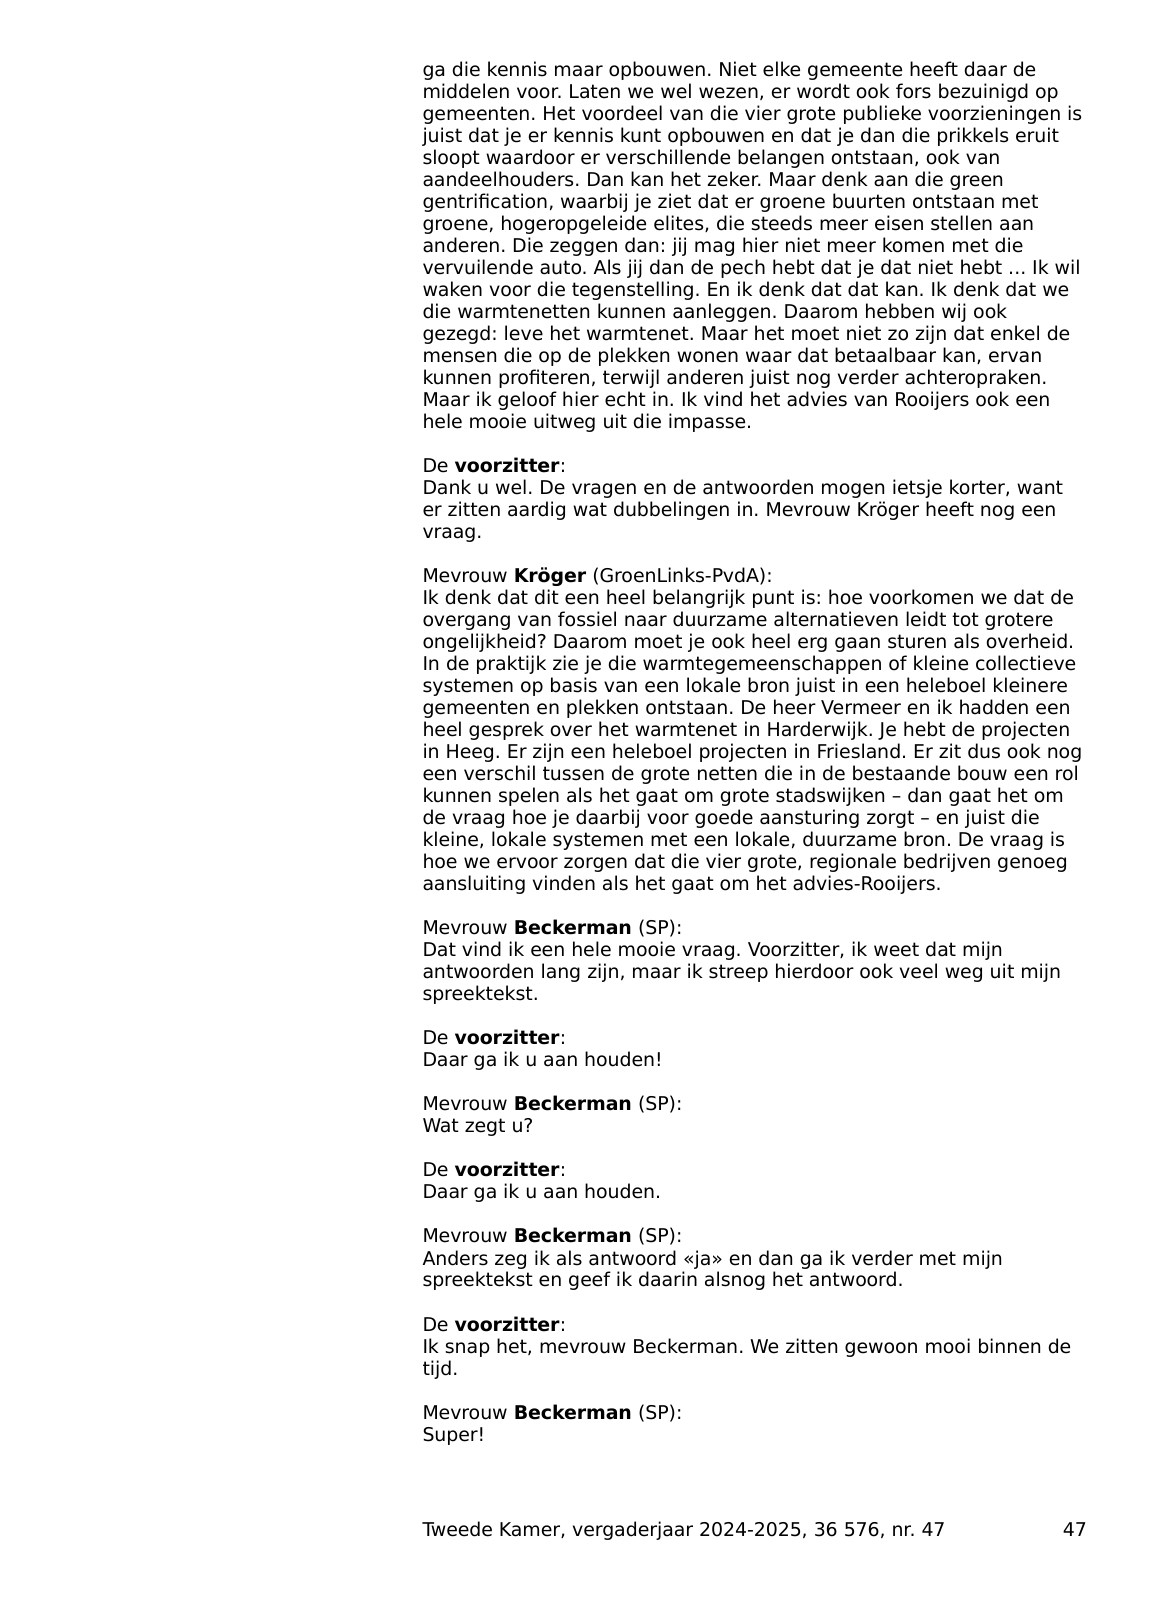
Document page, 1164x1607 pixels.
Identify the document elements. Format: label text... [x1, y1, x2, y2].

text Mevrouw Beckerman (SP): [422, 1093, 1087, 1115]
text Daar ga ik u aan houden! [422, 1049, 1087, 1071]
text Mevrouw Beckerman (SP): [422, 1402, 1087, 1424]
text Mevrouw Kröger (GroenLinks-PvdA): [422, 565, 1087, 587]
text Anders zeg ik als antwoord «ja» en dan ga ik verder met mijn spreektekst en geef ik daarin alsnog het antwoord. [422, 1247, 1087, 1291]
text Mevrouw Beckerman (SP): [422, 1225, 1087, 1247]
text De voorzitter: [422, 455, 1087, 477]
text De voorzitter: [422, 1159, 1087, 1181]
text Daar ga ik u aan houden. [422, 1181, 1087, 1203]
text Dat vind ik een hele mooie vraag. Voorzitter, ik weet dat mijn antwoorden lang zijn, maar ik streep hierdoor ook veel weg uit mijn spreektekst. [422, 939, 1087, 1005]
text Dank u wel. De vragen en de antwoorden mogen ietsje korter, want er zitten aardig wat dubbelingen in. Mevrouw Kröger heeft nog een vraag. [422, 477, 1087, 543]
text De voorzitter: [422, 1027, 1087, 1049]
text ga die kennis maar opbouwen. Niet elke gemeente heeft daar de middelen voor. Laten we wel wezen, er wordt ook fors bezuinigd op gemeenten. Het voordeel van die vier grote publieke voorzieningen is juist dat je er kennis kunt opbouwen en dat je dan die prikkels eruit sloopt waardoor er verschillende belangen ontstaan, ook van aandeelhouders. Dan kan het zeker. Maar denk aan die green gentrification, waarbij je ziet dat er groene buurten ontstaan met groene, hogeropgeleide elites, die steeds meer eisen stellen aan anderen. Die zeggen dan: jij mag hier niet meer komen met die vervuilende auto. Als jij dan de pech hebt dat je dat niet hebt ... Ik wil waken voor die tegenstelling. En ik denk dat dat kan. Ik denk dat we die warmtenetten kunnen aanleggen. Daarom hebben wij ook gezegd: leve het warmtenet. Maar het moet niet zo zijn dat enkel de mensen die op de plekken wonen waar dat betaalbaar kan, ervan kunnen profiteren, terwijl anderen juist nog verder achteropraken. Maar ik geloof hier echt in. Ik vind het advies van Rooijers ook een hele mooie uitweg uit die impasse. [422, 59, 1087, 433]
text Super! [422, 1424, 1087, 1446]
text Ik denk dat dit een heel belangrijk punt is: hoe voorkomen we dat de overgang van fossiel naar duurzame alternatieven leidt tot grotere ongelijkheid? Daarom moet je ook heel erg gaan sturen als overheid. In de praktijk zie je die warmtegemeenschappen of kleine collectieve systemen op basis van een lokale bron juist in een heleboel kleinere gemeenten en plekken ontstaan. De heer Vermeer en ik hadden een heel gesprek over het warmtenet in Harderwijk. Je hebt de projecten in Heeg. Er zijn een heleboel projecten in Friesland. Er zit dus ook nog een verschil tussen de grote netten die in de bestaande bouw een rol kunnen spelen als het gaat om grote stadswijken – dan gaat het om de vraag hoe je daarbij voor goede aansturing zorgt – en juist die kleine, lokale systemen met een lokale, duurzame bron. De vraag is hoe we ervoor zorgen dat die vier grote, regionale bedrijven genoeg aansluiting vinden als het gaat om het advies-Rooijers. [422, 587, 1087, 895]
text Ik snap het, mevrouw Beckerman. We zitten gewoon mooi binnen de tijd. [422, 1336, 1087, 1379]
text Wat zegt u? [422, 1115, 1087, 1137]
text De voorzitter: [422, 1313, 1087, 1336]
text Mevrouw Beckerman (SP): [422, 917, 1087, 939]
